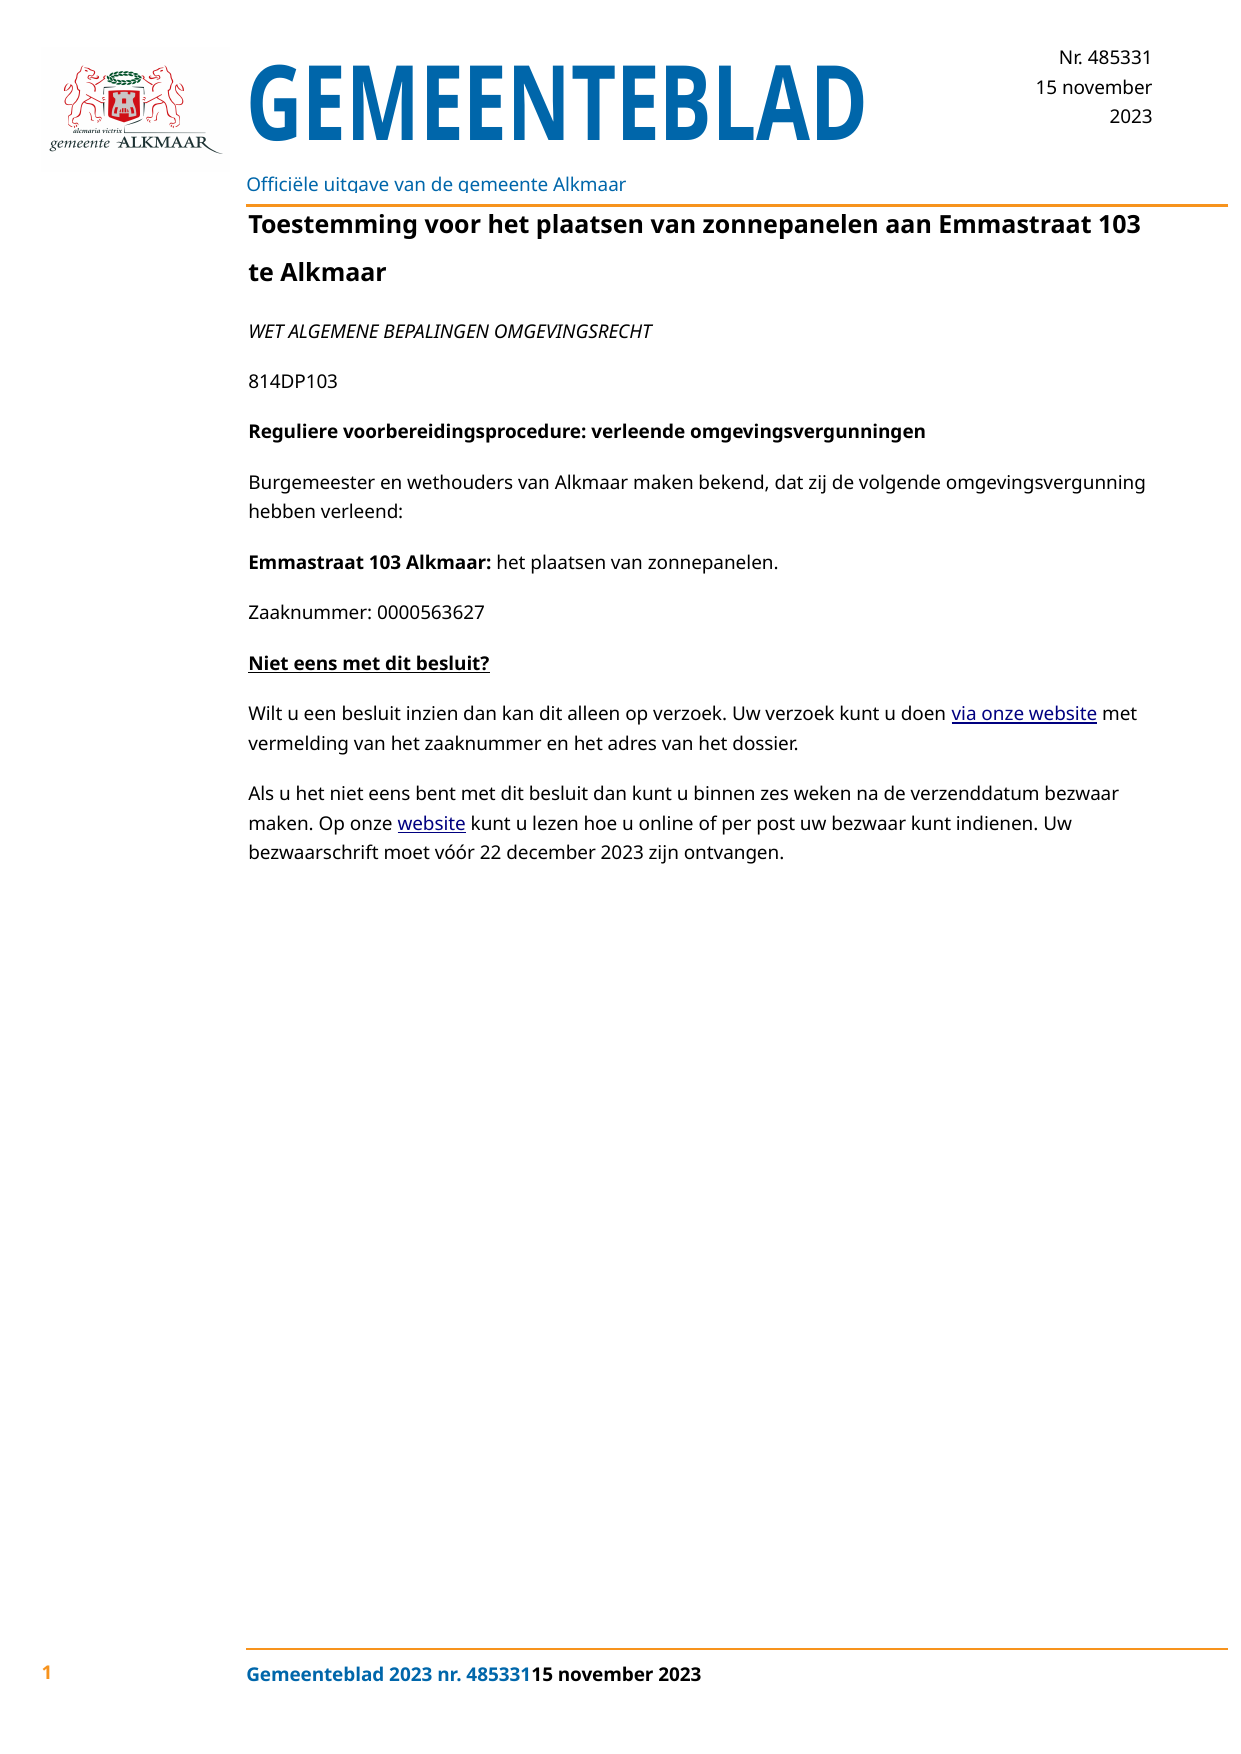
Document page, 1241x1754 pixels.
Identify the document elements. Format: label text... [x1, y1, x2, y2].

text Reguliere voorbereidingsprocedure: verleende omgevingsvergunningen [248, 419, 1152, 444]
text Emmastraat 103 Alkmaar: het plaatsen van zonnepanelen. [248, 549, 1152, 575]
text Wilt u een besluit inzien dan kan dit alleen op verzoek. Uw verzoek kunt u doen via onze website met vermelding van het zaaknummer en het adres van het dossier. [248, 700, 1152, 756]
text Burgemeester en wethouders van Alkmaar maken bekend, dat zij de volgende omgevingsvergunning hebben verleend: [248, 469, 1152, 524]
text Niet eens met dit besluit? [248, 650, 1152, 676]
text 814DP103 [248, 368, 1152, 394]
text WET ALGEMENE BEPALINGEN OMGEVINGSRECHT [248, 318, 1152, 344]
text Toestemming voor het plaatsen van zonnepanelen aan Emmastraat 103 te Alkmaar [248, 207, 1152, 288]
text Zaaknummer: 0000563627 [248, 599, 1152, 625]
picture [41, 47, 231, 172]
text Als u het niet eens bent met dit besluit dan kunt u binnen zes weken na de verzenddatum bezwaar maken. Op onze website kunt u lezen hoe u online of per post uw bezwaar kunt indienen. Uw bezwaarschrift moet vóór 22 december 2023 zijn ontvangen. [248, 780, 1152, 865]
